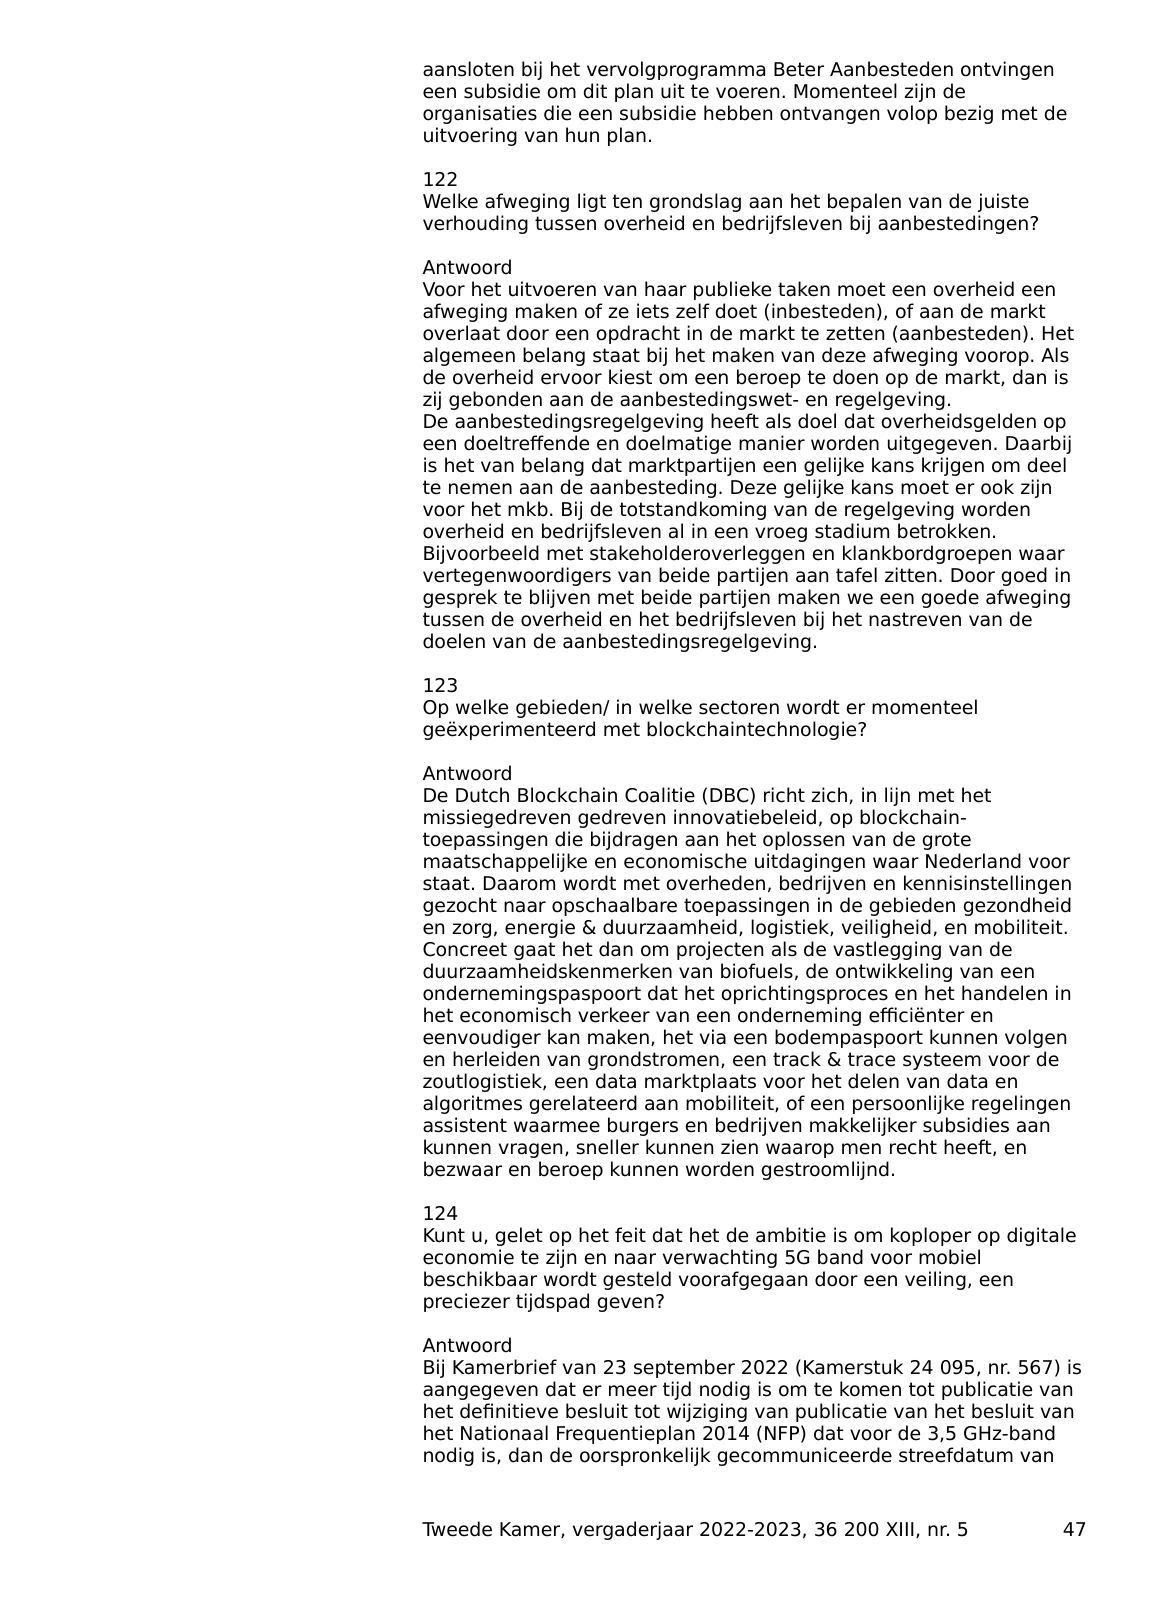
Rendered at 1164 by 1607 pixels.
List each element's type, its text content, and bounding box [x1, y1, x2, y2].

text Bij Kamerbrief van 23 september 2022 (Kamerstuk 24 095, nr. 567) is aangegeven dat er meer tijd nodig is om te komen tot publicatie van het definitieve besluit tot wijziging van publicatie van het besluit van het Nationaal Frequentieplan 2014 (NFP) dat voor de 3,5 GHz-band nodig is, dan de oorspronkelijk gecommuniceerde streefdatum van [422, 1357, 1087, 1467]
text Antwoord [422, 763, 1087, 785]
text Antwoord [422, 1335, 1087, 1357]
text 122 [422, 169, 1087, 191]
text Welke afweging ligt ten grondslag aan het bepalen van de juiste verhouding tussen overheid en bedrijfsleven bij aanbestedingen? [422, 191, 1087, 235]
text De aanbestedingsregelgeving heeft als doel dat overheidsgelden op een doeltreffende en doelmatige manier worden uitgegeven. Daarbij is het van belang dat marktpartijen een gelijke kans krijgen om deel te nemen aan de aanbesteding. Deze gelijke kans moet er ook zijn voor het mkb. Bij de totstandkoming van de regelgeving worden overheid en bedrijfsleven al in een vroeg stadium betrokken. Bijvoorbeeld met stakeholderoverleggen en klankbordgroepen waar vertegenwoordigers van beide partijen aan tafel zitten. Door goed in gesprek te blijven met beide partijen maken we een goede afweging tussen de overheid en het bedrijfsleven bij het nastreven van de doelen van de aanbestedingsregelgeving. [422, 411, 1087, 653]
text 123 [422, 675, 1087, 697]
text Antwoord [422, 257, 1087, 279]
text aansloten bij het vervolgprogramma Beter Aanbesteden ontvingen een subsidie om dit plan uit te voeren. Momenteel zijn de organisaties die een subsidie hebben ontvangen volop bezig met de uitvoering van hun plan. [422, 59, 1087, 147]
text Op welke gebieden/ in welke sectoren wordt er momenteel geëxperimenteerd met blockchaintechnologie? [422, 697, 1087, 741]
text 124 [422, 1203, 1087, 1225]
text Voor het uitvoeren van haar publieke taken moet een overheid een afweging maken of ze iets zelf doet (inbesteden), of aan de markt overlaat door een opdracht in de markt te zetten (aanbesteden). Het algemeen belang staat bij het maken van deze afweging voorop. Als de overheid ervoor kiest om een beroep te doen op de markt, dan is zij gebonden aan de aanbestedingswet- en regelgeving. [422, 279, 1087, 411]
text De Dutch Blockchain Coalitie (DBC) richt zich, in lijn met het missiegedreven gedreven innovatiebeleid, op blockchain-toepassingen die bijdragen aan het oplossen van de grote maatschappelijke en economische uitdagingen waar Nederland voor staat. Daarom wordt met overheden, bedrijven en kennisinstellingen gezocht naar opschaalbare toepassingen in de gebieden gezondheid en zorg, energie & duurzaamheid, logistiek, veiligheid, en mobiliteit. Concreet gaat het dan om projecten als de vastlegging van de duurzaamheidskenmerken van biofuels, de ontwikkeling van een ondernemingspaspoort dat het oprichtingsproces en het handelen in het economisch verkeer van een onderneming efficiënter en eenvoudiger kan maken, het via een bodempaspoort kunnen volgen en herleiden van grondstromen, een track & trace systeem voor de zoutlogistiek, een data marktplaats voor het delen van data en algoritmes gerelateerd aan mobiliteit, of een persoonlijke regelingen assistent waarmee burgers en bedrijven makkelijker subsidies aan kunnen vragen, sneller kunnen zien waarop men recht heeft, en bezwaar en beroep kunnen worden gestroomlijnd. [422, 785, 1087, 1181]
text Kunt u, gelet op het feit dat het de ambitie is om koploper op digitale economie te zijn en naar verwachting 5G band voor mobiel beschikbaar wordt gesteld voorafgegaan door een veiling, een preciezer tijdspad geven? [422, 1225, 1087, 1313]
